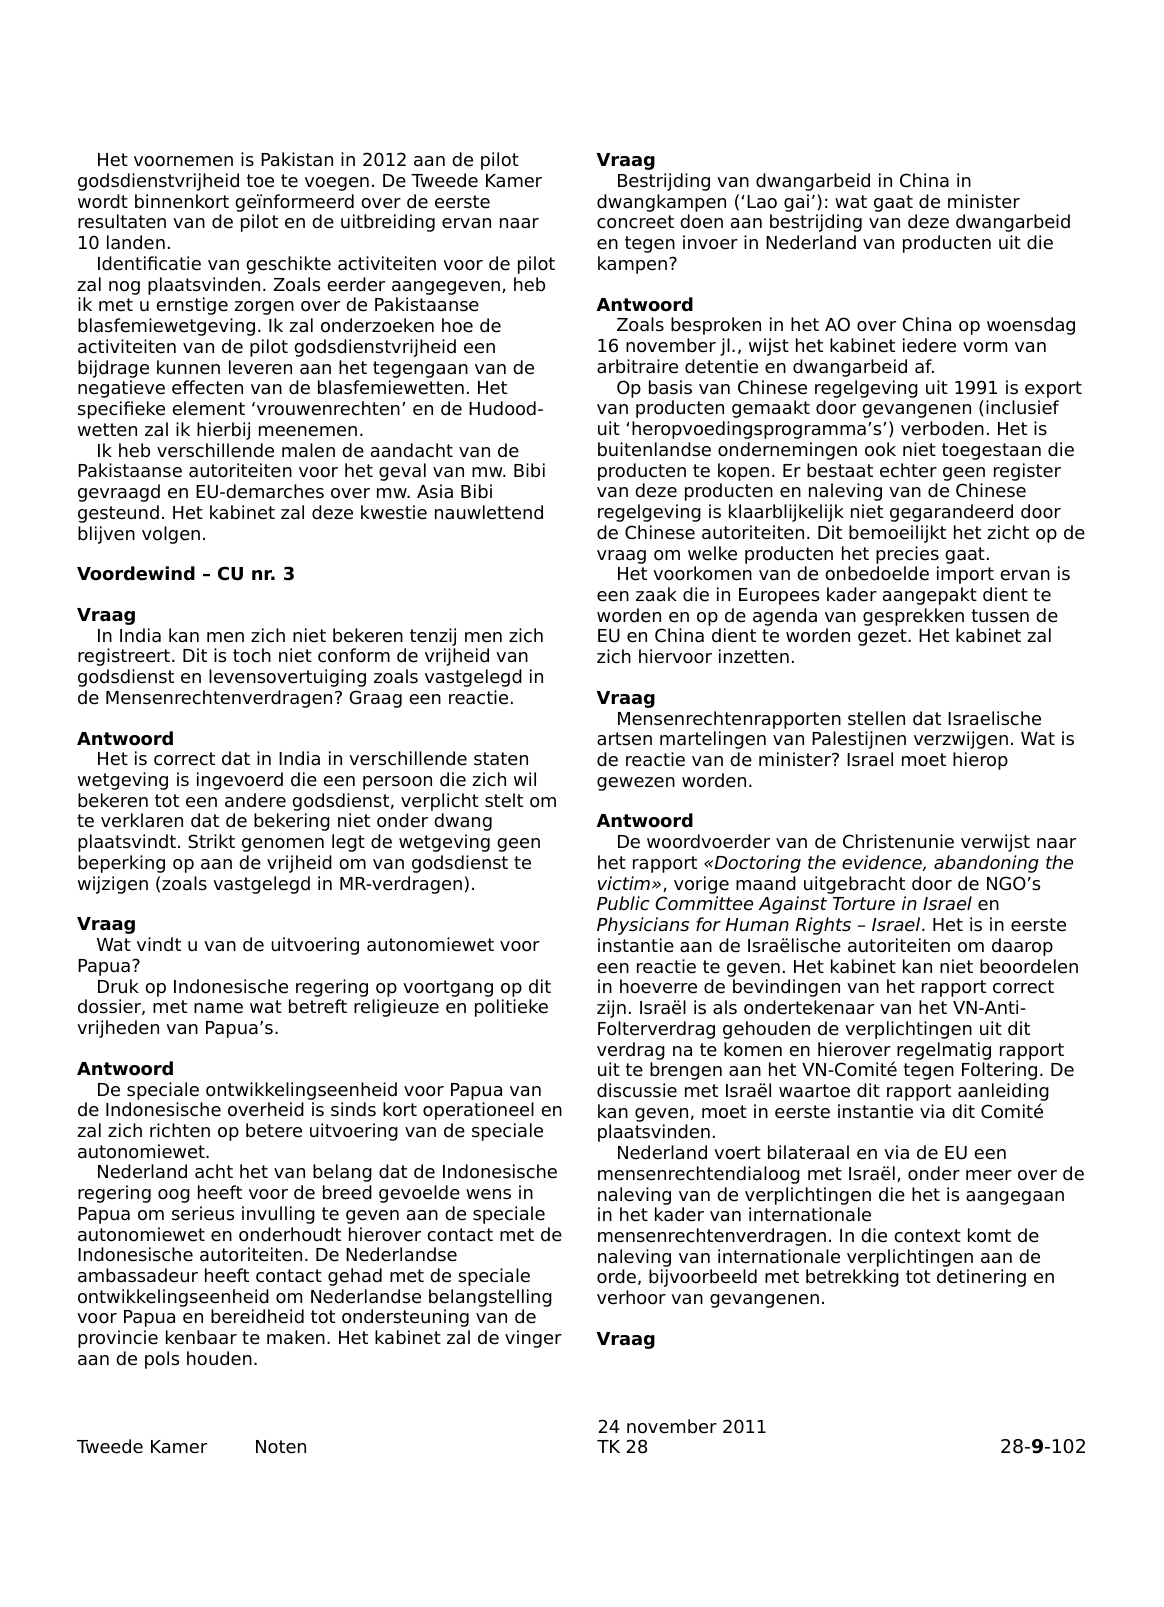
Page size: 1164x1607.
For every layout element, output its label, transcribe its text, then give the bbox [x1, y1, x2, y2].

text Zoals besproken in het AO over China op woensdag 16 november jl., wijst het kabinet iedere vorm van arbitraire detentie en dwangarbeid af. [596, 315, 1087, 377]
text Voordewind – CU nr. 3 [77, 564, 567, 585]
text Vraag [77, 914, 567, 935]
text De woordvoerder van de Christenunie verwijst naar het rapport «Doctoring the evidence, abandoning the victim», vorige maand uitgebracht door de NGO’s Public Committee Against Torture in Israel en Physicians for Human Rights – Israel. Het is in eerste instantie aan de Israëlische autoriteiten om daarop een reactie te geven. Het kabinet kan niet beoordelen in hoeverre de bevindingen van het rapport correct zijn. Israël is als ondertekenaar van het VN-Anti-Folterverdrag gehouden de verplichtingen uit dit verdrag na te komen en hierover regelmatig rapport uit te brengen aan het VN-Comité tegen Foltering. De discussie met Israël waartoe dit rapport aanleiding kan geven, moet in eerste instantie via dit Comité plaatsvinden. [596, 832, 1087, 1143]
text Het voornemen is Pakistan in 2012 aan de pilot godsdienstvrijheid toe te voegen. De Tweede Kamer wordt binnenkort geïnformeerd over de eerste resultaten van de pilot en de uitbreiding ervan naar 10 landen. [77, 150, 567, 254]
text Vraag [596, 688, 1087, 708]
text Vraag [596, 150, 1087, 171]
text Vraag [596, 1329, 1087, 1349]
text Vraag [77, 605, 567, 626]
text Op basis van Chinese regelgeving uit 1991 is export van producten gemaakt door gevangenen (inclusief uit ‘heropvoedingsprogramma’s’) verboden. Het is buitenlandse ondernemingen ook niet toegestaan die producten te kopen. Er bestaat echter geen register van deze producten en naleving van de Chinese regelgeving is klaarblijkelijk niet gegarandeerd door de Chinese autoriteiten. Dit bemoeilijkt het zicht op de vraag om welke producten het precies gaat. [596, 377, 1087, 564]
text Mensenrechtenrapporten stellen dat Israelische artsen martelingen van Palestijnen verzwijgen. Wat is de reactie van de minister? Israel moet hierop gewezen worden. [596, 708, 1087, 791]
text In India kan men zich niet bekeren tenzij men zich registreert. Dit is toch niet conform de vrijheid van godsdienst en levensovertuiging zoals vastgelegd in de Mensenrechtenverdragen? Graag een reactie. [77, 626, 567, 708]
text Bestrijding van dwangarbeid in China in dwangkampen (‘Lao gai’): wat gaat de minister concreet doen aan bestrijding van deze dwangarbeid en tegen invoer in Nederland van producten uit die kampen? [596, 171, 1087, 274]
text Nederland acht het van belang dat de Indonesische regering oog heeft voor de breed gevoelde wens in Papua om serieus invulling te geven aan de speciale autonomiewet en onderhoudt hierover contact met de Indonesische autoriteiten. De Nederlandse ambassadeur heeft contact gehad met de speciale ontwikkelingseenheid om Nederlandse belangstelling voor Papua en bereidheid tot ondersteuning van de provincie kenbaar te maken. Het kabinet zal de vinger aan de pols houden. [77, 1162, 567, 1369]
text De speciale ontwikkelingseenheid voor Papua van de Indonesische overheid is sinds kort operationeel en zal zich richten op betere uitvoering van de speciale autonomiewet. [77, 1079, 567, 1162]
text Antwoord [77, 1059, 567, 1079]
text Identificatie van geschikte activiteiten voor de pilot zal nog plaatsvinden. Zoals eerder aangegeven, heb ik met u ernstige zorgen over de Pakistaanse blasfemiewetgeving. Ik zal onderzoeken hoe de activiteiten van de pilot godsdienstvrijheid een bijdrage kunnen leveren aan het tegengaan van de negatieve effecten van de blasfemiewetten. Het specifieke element ‘vrouwenrechten’ en de Hudood-wetten zal ik hierbij meenemen. [77, 254, 567, 440]
text Druk op Indonesische regering op voortgang op dit dossier, met name wat betreft religieuze en politieke vrijheden van Papua’s. [77, 976, 567, 1039]
text Antwoord [77, 728, 567, 749]
text Antwoord [596, 294, 1087, 315]
text Nederland voert bilateraal en via de EU een mensenrechtendialoog met Israël, onder meer over de naleving van de verplichtingen die het is aangegaan in het kader van internationale mensenrechtenverdragen. In die context komt de naleving van internationale verplichtingen aan de orde, bijvoorbeeld met betrekking tot detinering en verhoor van gevangenen. [596, 1143, 1087, 1309]
text Antwoord [596, 811, 1087, 832]
text Wat vindt u van de uitvoering autonomiewet voor Papua? [77, 935, 567, 976]
text Het is correct dat in India in verschillende staten wetgeving is ingevoerd die een persoon die zich wil bekeren tot een andere godsdienst, verplicht stelt om te verklaren dat de bekering niet onder dwang plaatsvindt. Strikt genomen legt de wetgeving geen beperking op aan de vrijheid om van godsdienst te wijzigen (zoals vastgelegd in MR-verdragen). [77, 749, 567, 894]
text Ik heb verschillende malen de aandacht van de Pakistaanse autoriteiten voor het geval van mw. Bibi gevraagd en EU-demarches over mw. Asia Bibi gesteund. Het kabinet zal deze kwestie nauwlettend blijven volgen. [77, 440, 567, 544]
text Het voorkomen van de onbedoelde import ervan is een zaak die in Europees kader aangepakt dient te worden en op de agenda van gesprekken tussen de EU en China dient te worden gezet. Het kabinet zal zich hiervoor inzetten. [596, 564, 1087, 668]
